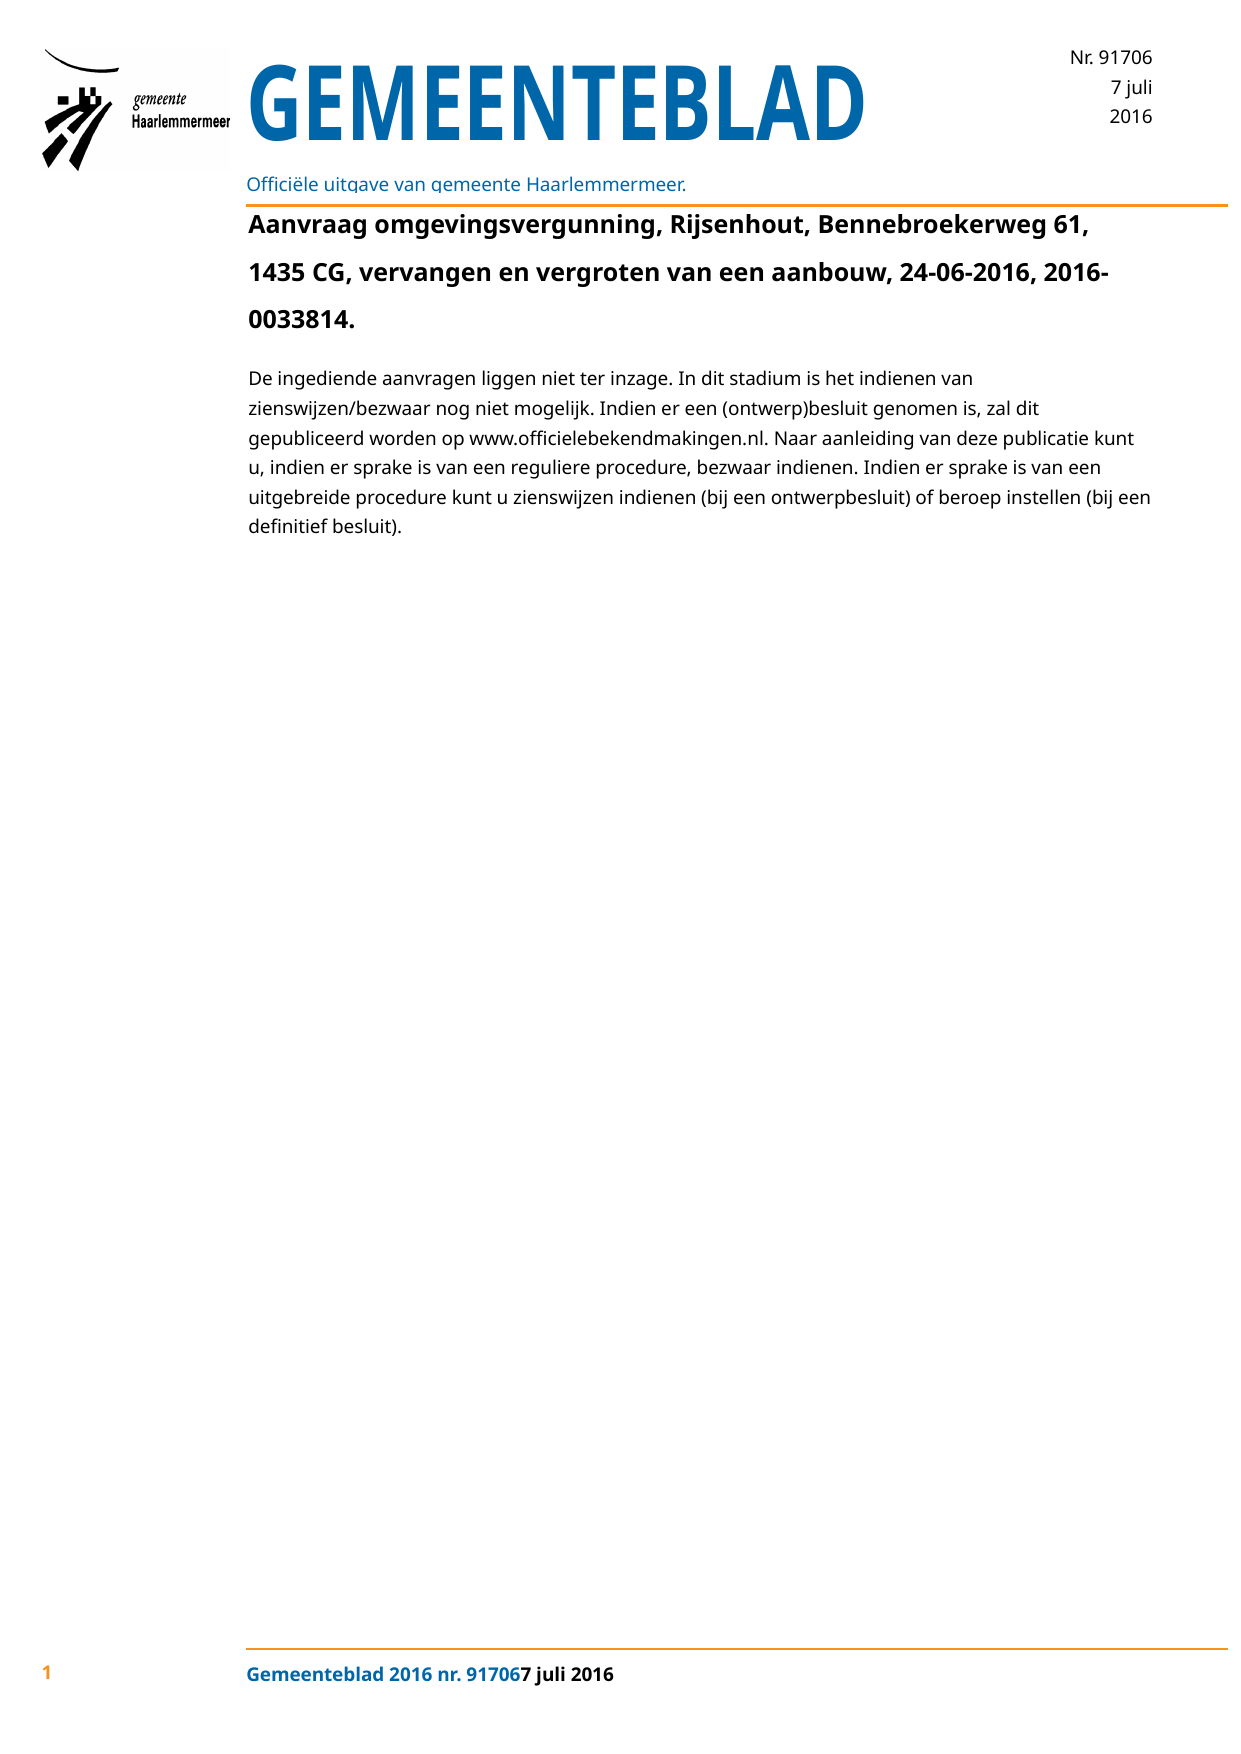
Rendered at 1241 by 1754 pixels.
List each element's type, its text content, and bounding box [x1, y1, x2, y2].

text De ingediende aanvragen liggen niet ter inzage. In dit stadium is het indienen van zienswijzen/bezwaar nog niet mogelijk. Indien er een (ontwerp)besluit genomen is, zal dit gepubliceerd worden op www.officielebekendmakingen.nl. Naar aanleiding van deze publicatie kunt u, indien er sprake is van een reguliere procedure, bezwaar indienen. Indien er sprake is van een uitgebreide procedure kunt u zienswijzen indienen (bij een ontwerpbesluit) of beroep instellen (bij een definitief besluit). [248, 366, 1152, 539]
text Aanvraag omgevingsvergunning, Rijsenhout, Bennebroekerweg 61, 1435 CG, vervangen en vergroten van een aanbouw, 24-06-2016, 2016-0033814. [248, 207, 1152, 336]
picture [41, 47, 231, 172]
